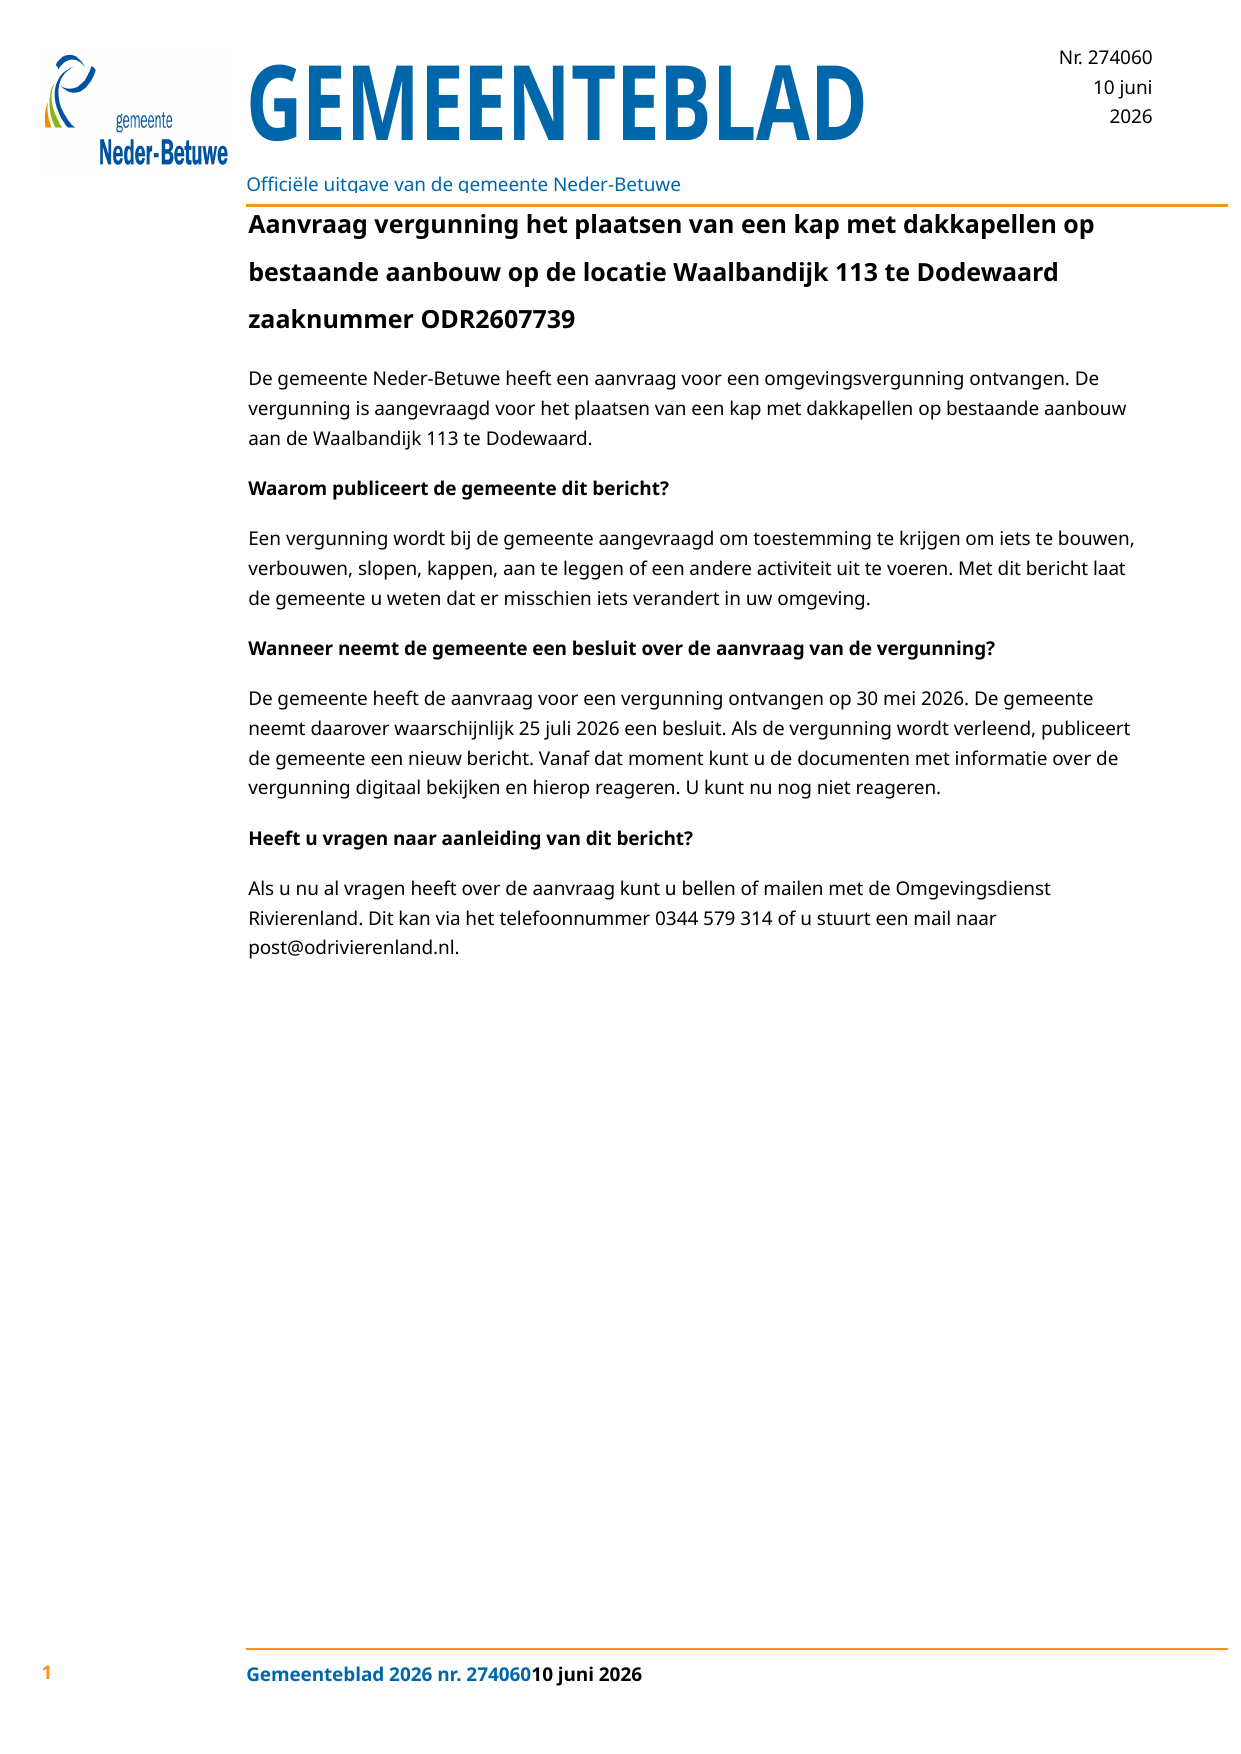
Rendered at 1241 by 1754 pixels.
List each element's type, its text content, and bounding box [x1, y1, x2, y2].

text De gemeente heeft de aanvraag voor een vergunning ontvangen op 30 mei 2026. De gemeente neemt daarover waarschijnlijk 25 juli 2026 een besluit. Als de vergunning wordt verleend, publiceert de gemeente een nieuw bericht. Vanaf dat moment kunt u de documenten met informatie over de vergunning digitaal bekijken en hierop reageren. U kunt nu nog niet reageren. [248, 686, 1152, 800]
text Heeft u vragen naar aanleiding van dit bericht? [248, 825, 1152, 850]
text Wanneer neemt de gemeente een besluit over de aanvraag van de vergunning? [248, 635, 1152, 661]
text De gemeente Neder-Betuwe heeft een aanvraag voor een omgevingsvergunning ontvangen. De vergunning is aangevraagd voor het plaatsen van een kap met dakkapellen op bestaande aanbouw aan de Waalbandijk 113 te Dodewaard. [248, 366, 1152, 450]
text Waarom publiceert de gemeente dit bericht? [248, 475, 1152, 501]
picture [41, 47, 231, 172]
text Een vergunning wordt bij de gemeente aangevraagd om toestemming te krijgen om iets te bouwen, verbouwen, slopen, kappen, aan te leggen of een andere activiteit uit te voeren. Met dit bericht laat de gemeente u weten dat er misschien iets verandert in uw omgeving. [248, 526, 1152, 610]
text Aanvraag vergunning het plaatsen van een kap met dakkapellen op bestaande aanbouw op de locatie Waalbandijk 113 te Dodewaard zaaknummer ODR2607739 [248, 207, 1152, 336]
text Als u nu al vragen heeft over de aanvraag kunt u bellen of mailen met de Omgevingsdienst Rivierenland. Dit kan via het telefoonnummer 0344 579 314 of u stuurt een mail naar post@odrivierenland.nl. [248, 875, 1152, 960]
